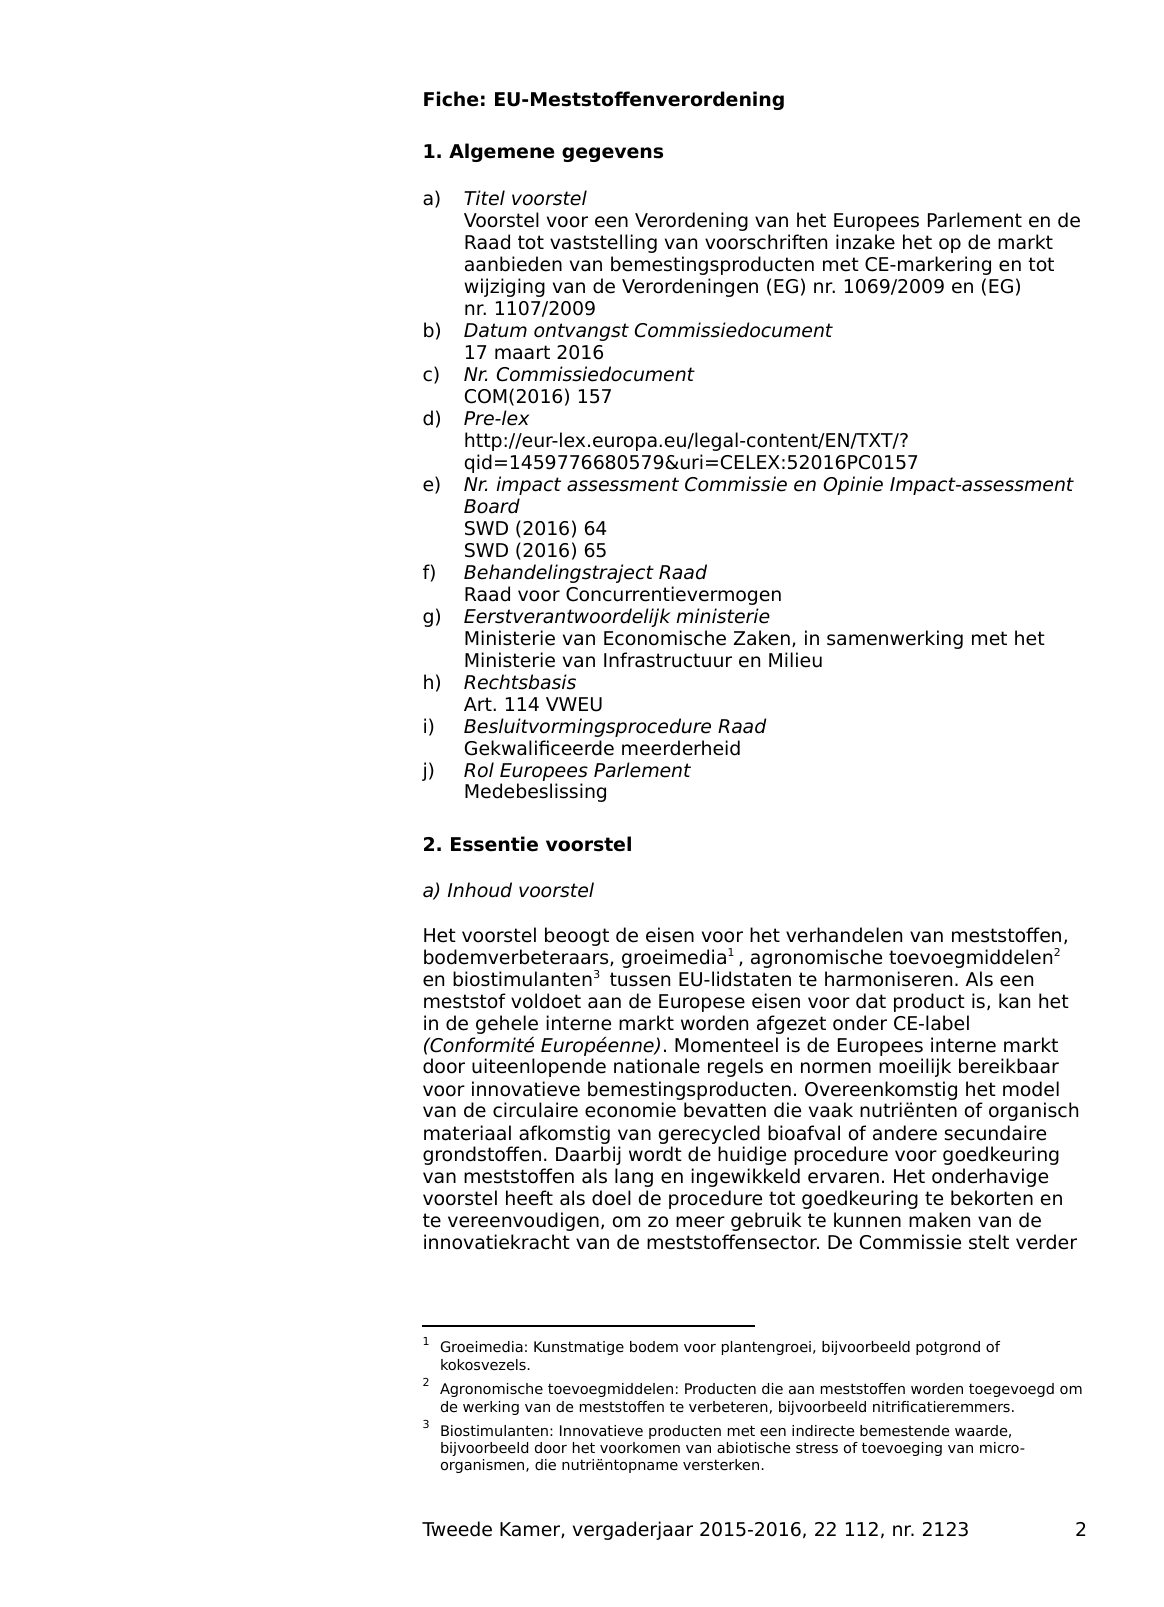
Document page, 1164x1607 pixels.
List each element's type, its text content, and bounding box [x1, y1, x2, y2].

text Art. 114 VWEU [464, 693, 1087, 716]
text j) Rol Europees Parlement [422, 759, 1087, 781]
text c) Nr. Commissiedocument [422, 364, 1087, 386]
text COM(2016) 157 [464, 386, 1087, 408]
text 17 maart 2016 [464, 342, 1087, 364]
subtitle 1. Algemene gegevens [422, 141, 1087, 163]
text h) Rechtsbasis [422, 672, 1087, 693]
subtitle a) Inhoud voorstel [422, 880, 1087, 902]
subtitle Fiche: EU-Meststoffenverordening [422, 89, 1087, 111]
text i) Besluitvormingsprocedure Raad [422, 716, 1087, 737]
text d) Pre-lex [422, 408, 1087, 430]
text SWD (2016) 64 [464, 518, 1087, 540]
text http://eur-lex.europa.eu/legal-content/EN/TXT/?qid=1459776680579&uri=CELEX:52016PC0157 [464, 430, 1087, 474]
subtitle 2. Essentie voorstel [422, 833, 1087, 855]
text b) Datum ontvangst Commissiedocument [422, 320, 1087, 342]
text Agronomische toevoegmiddelen: Producten die aan meststoffen worden toegevoegd om de werking van de meststoffen te verbeteren, bijvoorbeeld nitrificatieremmers. [422, 1377, 1087, 1416]
text Medebeslissing [464, 781, 1087, 803]
text Groeimedia: Kunstmatige bodem voor plantengroei, bijvoorbeeld potgrond of kokosvezels. [422, 1335, 1087, 1374]
text a) Titel voorstel [422, 188, 1087, 210]
text Voorstel voor een Verordening van het Europees Parlement en de Raad tot vaststelling van voorschriften inzake het op de markt aanbieden van bemestingsproducten met CE-markering en tot wijziging van de Verordeningen (EG) nr. 1069/2009 en (EG) nr. 1107/2009 [464, 210, 1087, 320]
text Raad voor Concurrentievermogen [464, 584, 1087, 606]
text Het voorstel beoogt de eisen voor het verhandelen van meststoffen, bodemverbeteraars, groeimedia, agronomische toevoegmiddelen en biostimulanten tussen EU-lidstaten te harmoniseren. Als een meststof voldoet aan de Europese eisen voor dat product is, kan het in de gehele interne markt worden afgezet onder CE-label (Conformité Européenne). Momenteel is de Europees interne markt door uiteenlopende nationale regels en normen moeilijk bereikbaar voor innovatieve bemestingsproducten. Overeenkomstig het model van de circulaire economie bevatten die vaak nutriënten of organisch materiaal afkomstig van gerecycled bioafval of andere secundaire grondstoffen. Daarbij wordt de huidige procedure voor goedkeuring van meststoffen als lang en ingewikkeld ervaren. Het onderhavige voorstel heeft als doel de procedure tot goedkeuring te bekorten en te vereenvoudigen, om zo meer gebruik te kunnen maken van de innovatiekracht van de meststoffensector. De Commissie stelt verder [422, 924, 1087, 1254]
text f) Behandelingstraject Raad [422, 562, 1087, 584]
text g) Eerstverantwoordelijk ministerie [422, 606, 1087, 628]
text Ministerie van Economische Zaken, in samenwerking met het Ministerie van Infrastructuur en Milieu [464, 628, 1087, 672]
text Gekwalificeerde meerderheid [464, 737, 1087, 759]
text e) Nr. impact assessment Commissie en Opinie Impact-assessment Board [422, 474, 1087, 518]
text SWD (2016) 65 [464, 540, 1087, 562]
text Biostimulanten: Innovatieve producten met een indirecte bemestende waarde, bijvoorbeeld door het voorkomen van abiotische stress of toevoeging van micro-organismen, die nutriëntopname versterken. [422, 1418, 1087, 1474]
